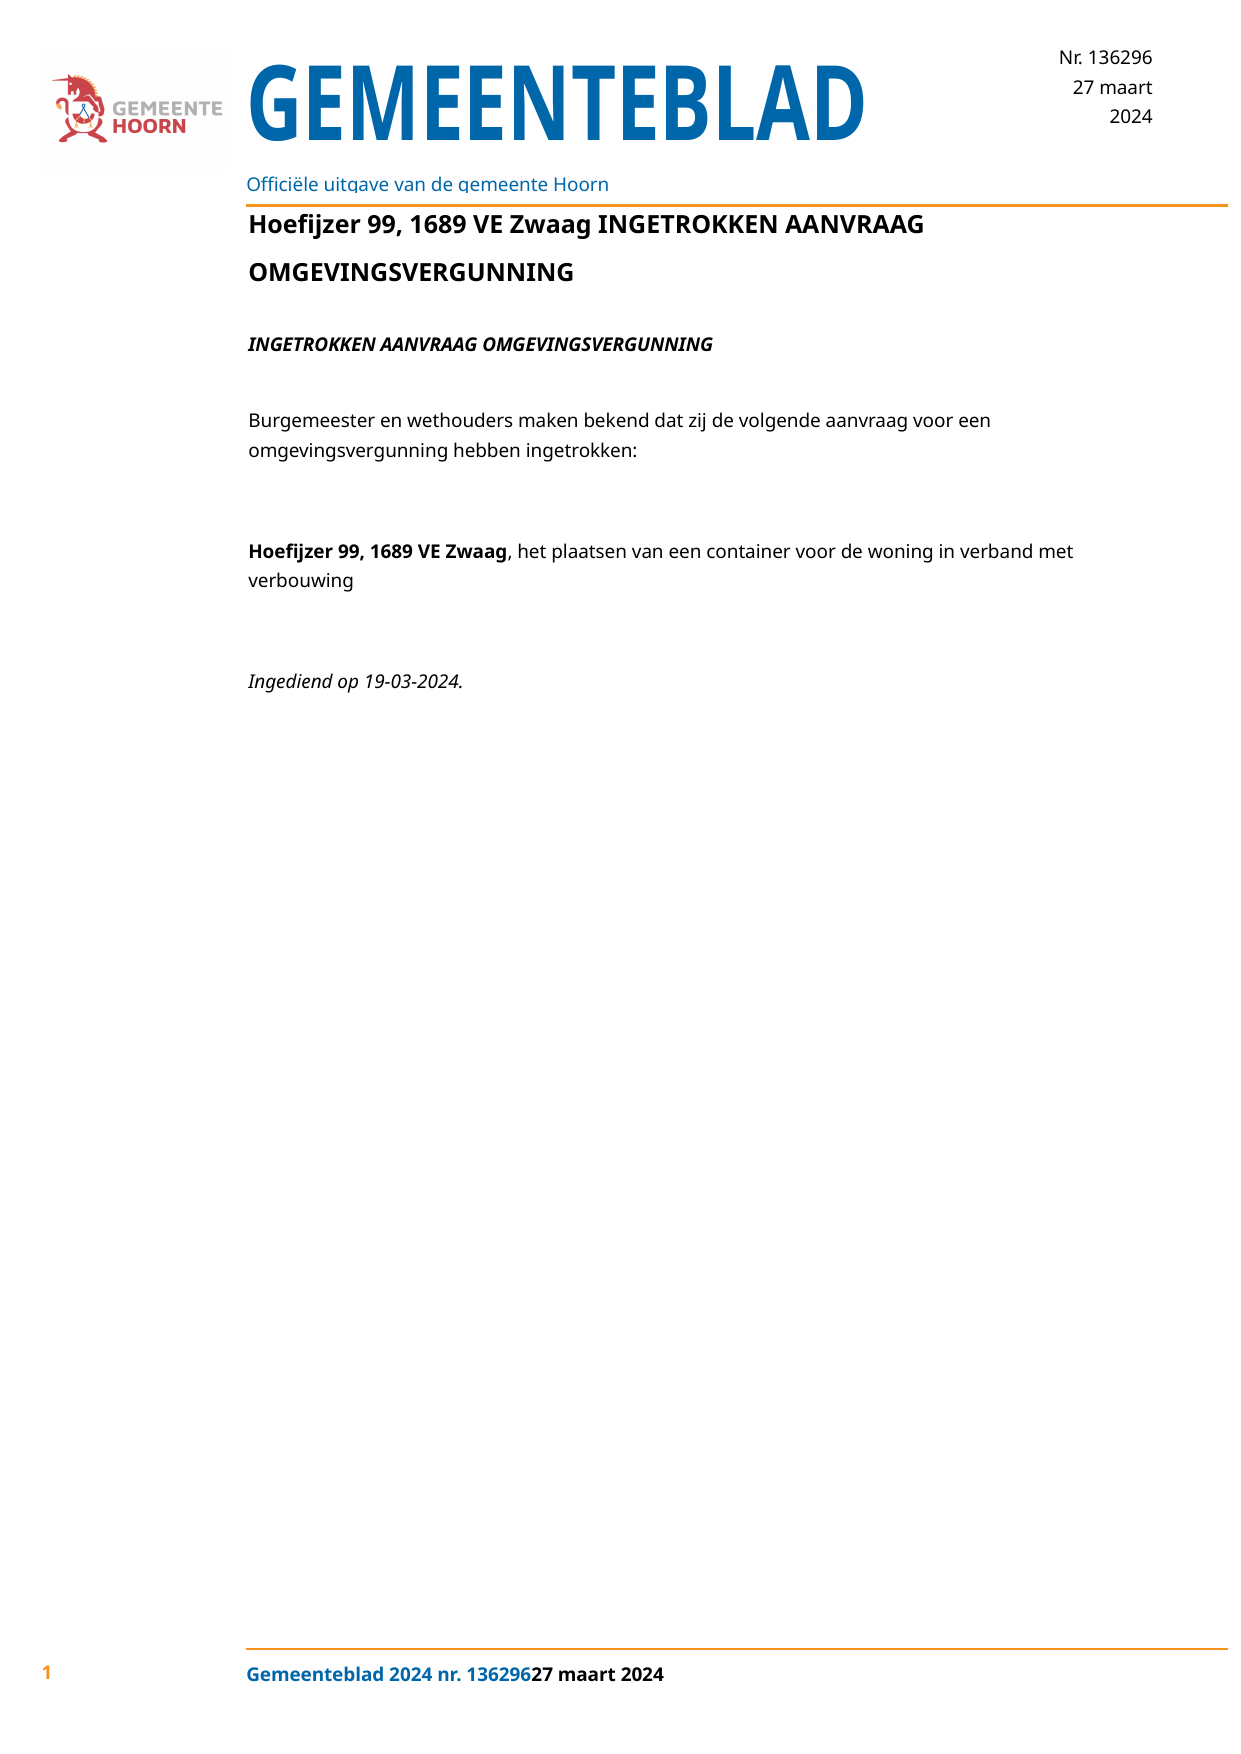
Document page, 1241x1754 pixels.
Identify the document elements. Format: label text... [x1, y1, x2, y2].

text Ingediend op 19-03-2024. [248, 668, 1152, 694]
text INGETROKKEN AANVRAAG OMGEVINGSVERGUNNING [248, 331, 1152, 357]
text Hoefijzer 99, 1689 VE Zwaag, het plaatsen van een container voor de woning in verband met verbouwing [248, 538, 1152, 593]
text Hoefijzer 99, 1689 VE Zwaag INGETROKKEN AANVRAAG OMGEVINGSVERGUNNING [248, 207, 1152, 288]
picture [41, 47, 231, 172]
text Burgemeester en wethouders maken bekend dat zij de volgende aanvraag voor een omgevingsvergunning hebben ingetrokken: [248, 408, 1152, 463]
